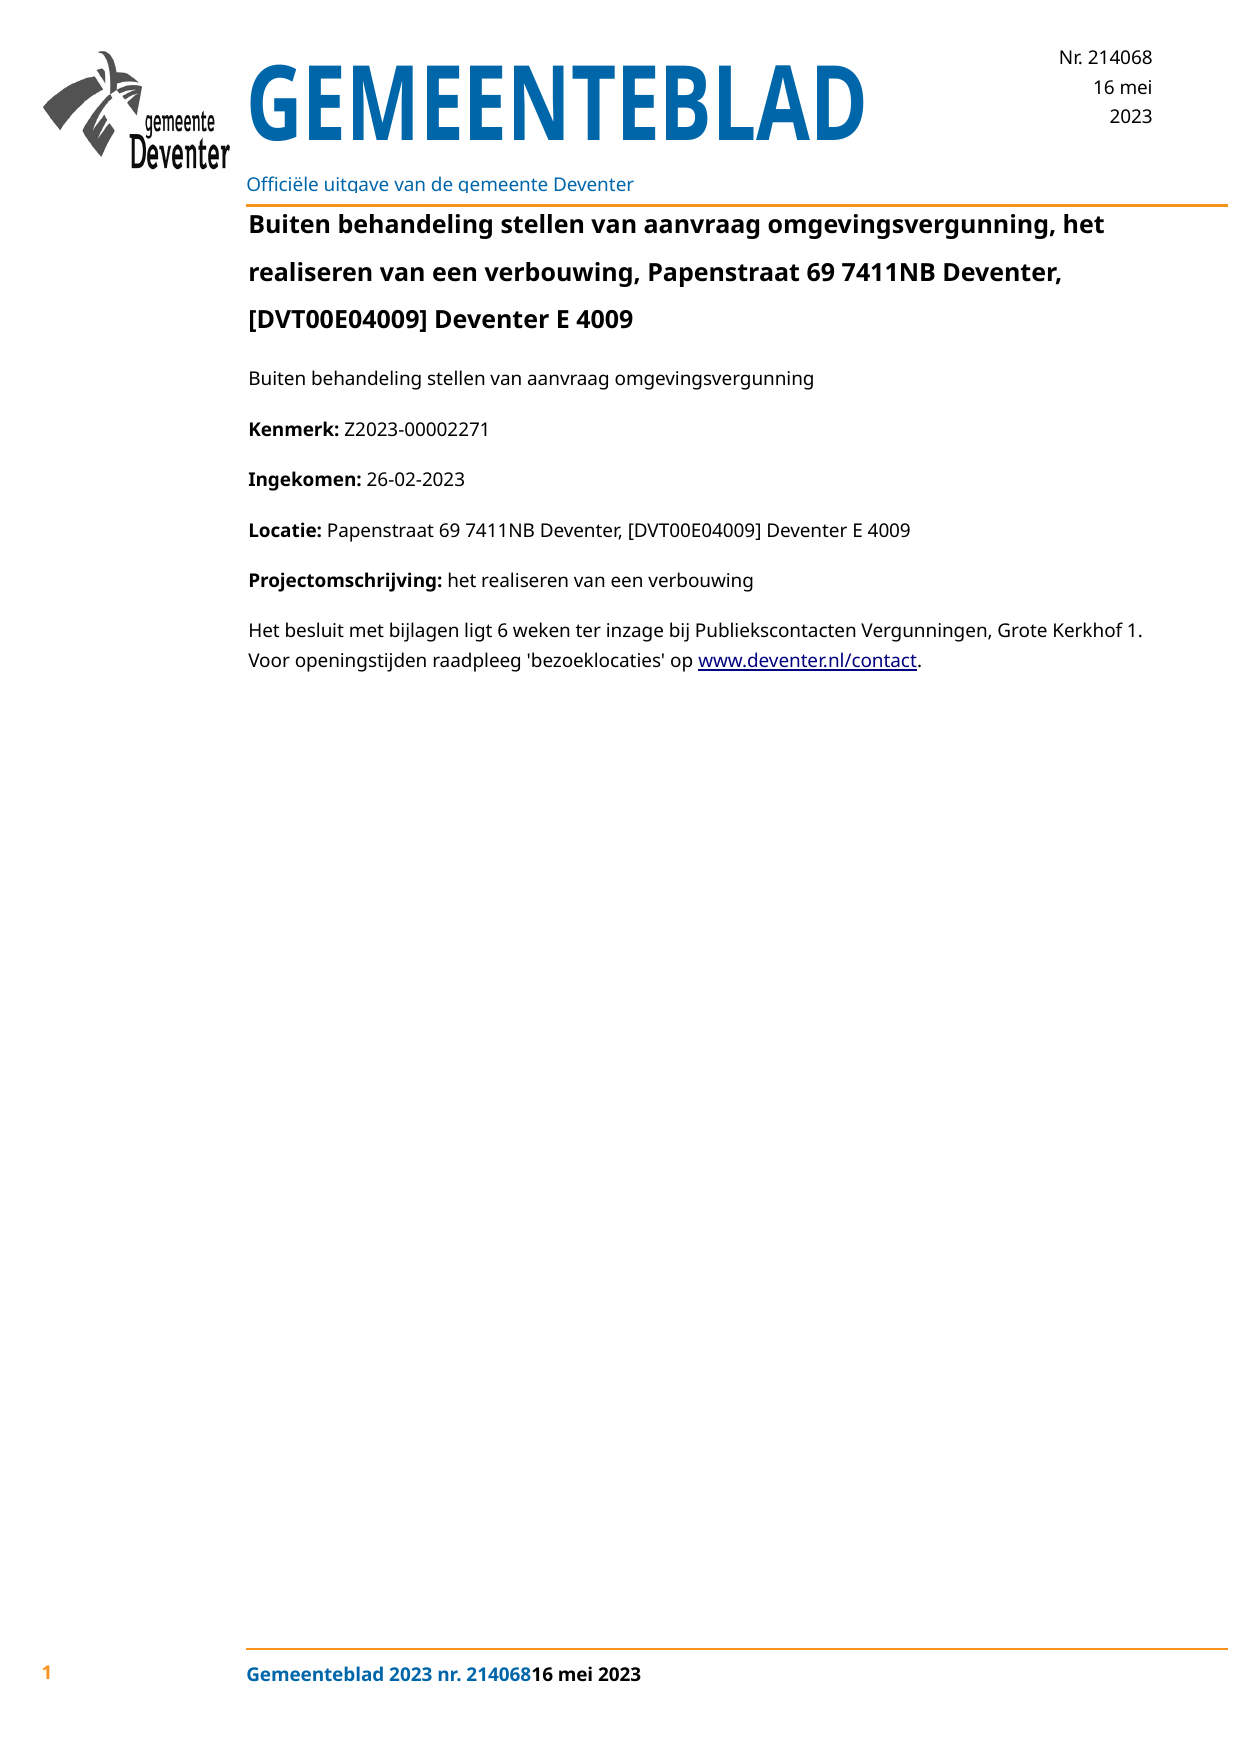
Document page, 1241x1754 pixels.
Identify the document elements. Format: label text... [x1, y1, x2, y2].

text Locatie: Papenstraat 69 7411NB Deventer, [DVT00E04009] Deventer E 4009 [248, 517, 1152, 542]
text Projectomschrijving: het realiseren van een verbouwing [248, 567, 1152, 593]
text Kenmerk: Z2023-00002271 [248, 416, 1152, 442]
text Ingekomen: 26-02-2023 [248, 466, 1152, 492]
text Het besluit met bijlagen ligt 6 weken ter inzage bij Publiekscontacten Vergunningen, Grote Kerkhof 1. Voor openingstijden raadpleeg 'bezoeklocaties' op www.deventer.nl/contact. [248, 618, 1152, 673]
text Buiten behandeling stellen van aanvraag omgevingsvergunning, het realiseren van een verbouwing, Papenstraat 69 7411NB Deventer, [DVT00E04009] Deventer E 4009 [248, 207, 1152, 336]
text Buiten behandeling stellen van aanvraag omgevingsvergunning [248, 366, 1152, 391]
picture [41, 47, 231, 172]
